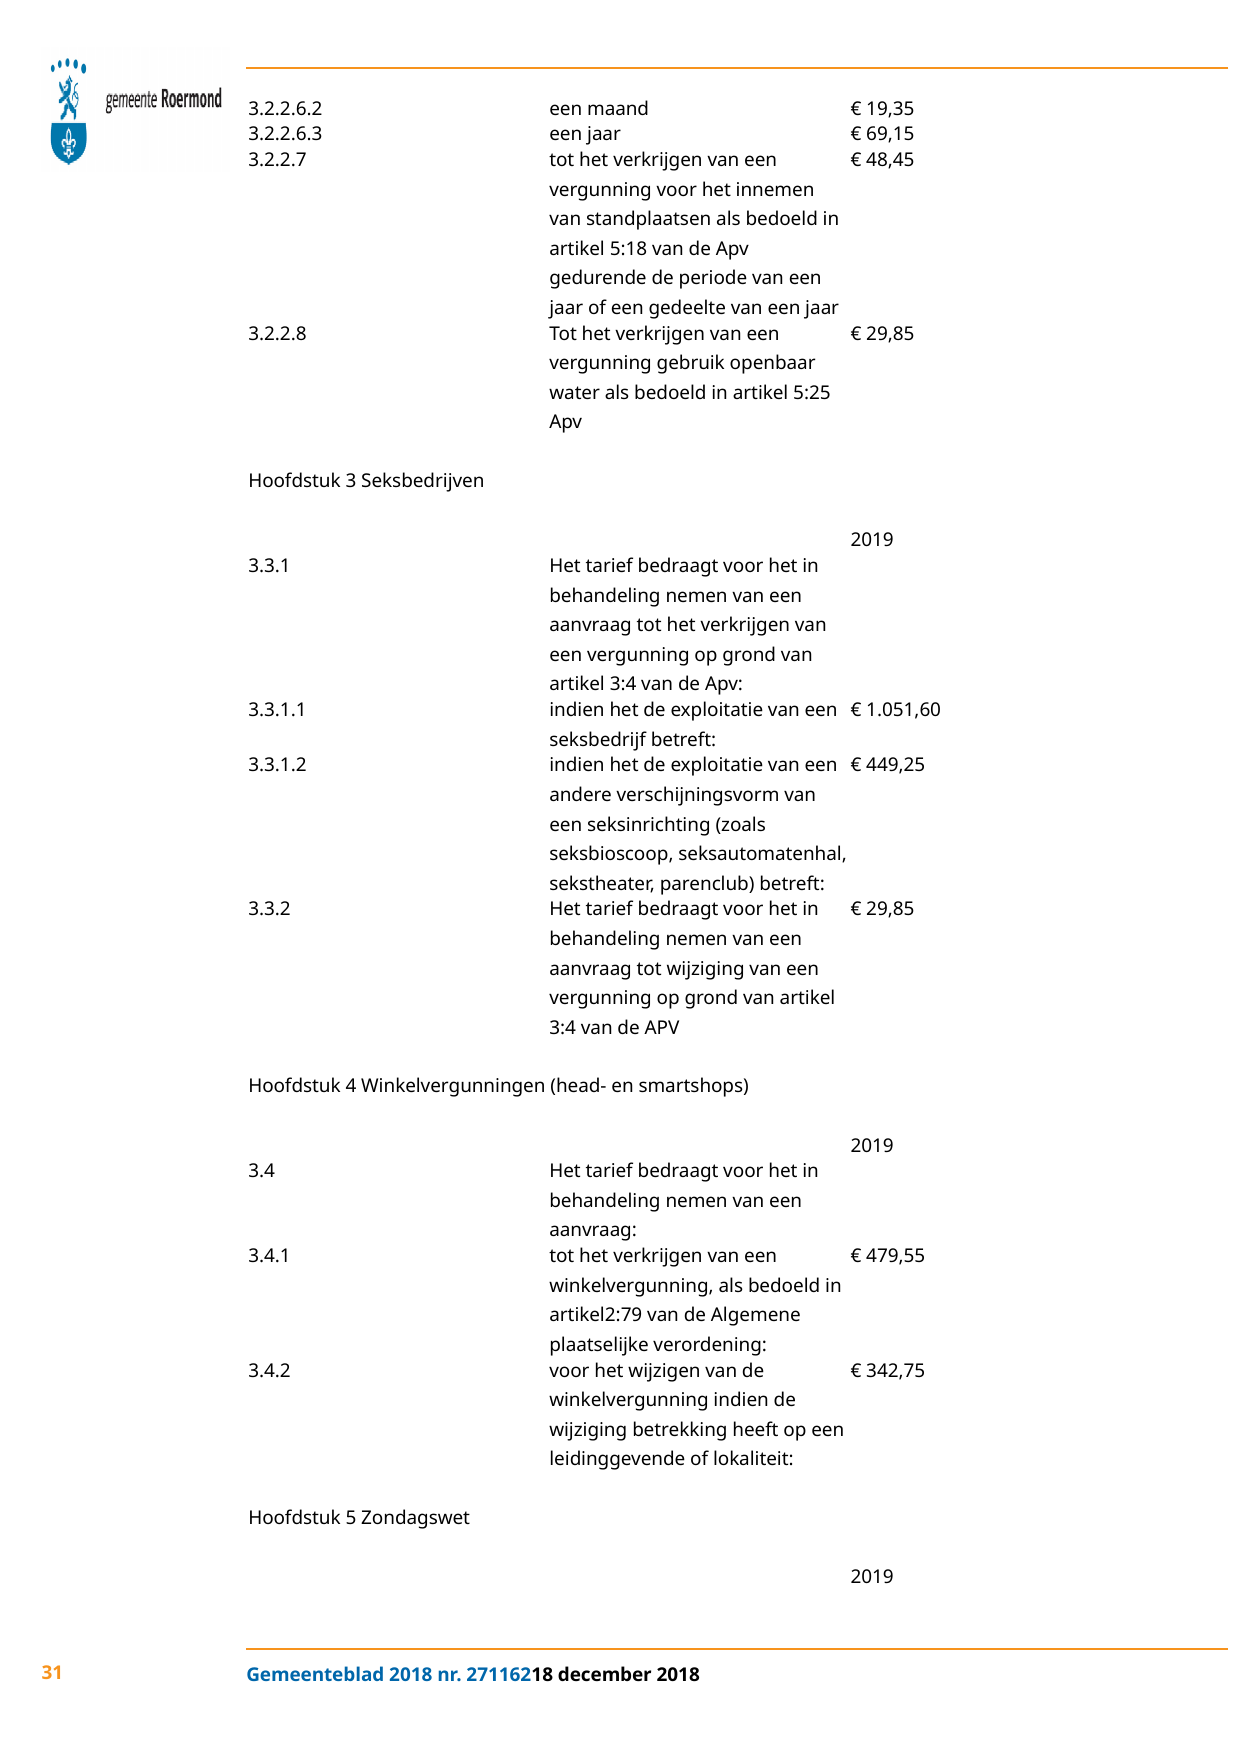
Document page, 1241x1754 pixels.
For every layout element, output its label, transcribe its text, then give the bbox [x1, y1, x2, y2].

table_cell een maand [549, 95, 850, 121]
table_cell 3.2.2.8 [248, 320, 549, 434]
table_cell 3.3.1 [248, 552, 549, 696]
table_cell [850, 552, 1152, 696]
table_cell € 29,85 [850, 320, 1152, 434]
table_cell indien het de exploitatie van een seksbedrijf betreft: [549, 696, 850, 752]
table_cell 3.4.1 [248, 1243, 549, 1357]
table_cell € 479,55 [850, 1243, 1152, 1357]
table_cell [850, 1158, 1152, 1242]
table_cell een jaar [549, 121, 850, 146]
table_header [248, 1564, 549, 1589]
table_cell 3.3.1.1 [248, 696, 549, 752]
table_cell € 1.051,60 [850, 696, 1152, 752]
table_cell 3.4 [248, 1158, 549, 1242]
table_header 2019 [850, 526, 1152, 552]
table_cell voor het wijzigen van de winkelvergunning indien de wijziging betrekking heeft op een leidinggevende of lokaliteit: [549, 1357, 850, 1471]
table_header [549, 1564, 850, 1589]
table_header [248, 526, 549, 552]
table_cell € 19,35 [850, 95, 1152, 121]
table_cell € 342,75 [850, 1357, 1152, 1471]
table_cell 3.2.2.7 [248, 146, 549, 320]
table_cell 3.4.2 [248, 1357, 549, 1471]
table_cell € 29,85 [850, 896, 1152, 1040]
text Hoofdstuk 4 Winkelvergunningen (head- en smartshops) [248, 1072, 1152, 1098]
table_header 2019 [850, 1132, 1152, 1157]
table_cell 3.2.2.6.2 [248, 95, 549, 121]
text Hoofdstuk 5 Zondagswet [248, 1504, 1152, 1530]
table_cell € 69,15 [850, 121, 1152, 146]
table_cell Het tarief bedraagt voor het in behandeling nemen van een aanvraag tot het verkrijgen van een vergunning op grond van artikel 3:4 van de Apv: [549, 552, 850, 696]
table_cell tot het verkrijgen van een vergunning voor het innemen van standplaatsen als bedoeld in artikel 5:18 van de Apv gedurende de periode van een jaar of een gedeelte van een jaar [549, 146, 850, 320]
table_cell Het tarief bedraagt voor het in behandeling nemen van een aanvraag tot wijziging van een vergunning op grond van artikel 3:4 van de APV [549, 896, 850, 1040]
table_cell 3.3.1.2 [248, 752, 549, 896]
table_header [549, 526, 850, 552]
picture [41, 47, 231, 172]
table_cell Het tarief bedraagt voor het in behandeling nemen van een aanvraag: [549, 1158, 850, 1242]
text Hoofdstuk 3 Seksbedrijven [248, 467, 1152, 493]
table_cell 3.2.2.6.3 [248, 121, 549, 146]
table_cell tot het verkrijgen van een winkelvergunning, als bedoeld in artikel2:79 van de Algemene plaatselijke verordening: [549, 1243, 850, 1357]
table_cell € 449,25 [850, 752, 1152, 896]
table_cell 3.3.2 [248, 896, 549, 1040]
table_cell indien het de exploitatie van een andere verschijningsvorm van een seksinrichting (zoals seksbioscoop, seksautomatenhal, sekstheater, parenclub) betreft: [549, 752, 850, 896]
table_cell Tot het verkrijgen van een vergunning gebruik openbaar water als bedoeld in artikel 5:25 Apv [549, 320, 850, 434]
table_cell € 48,45 [850, 146, 1152, 320]
table_header [248, 1132, 549, 1157]
table_header 2019 [850, 1564, 1152, 1589]
table_header [549, 1132, 850, 1157]
